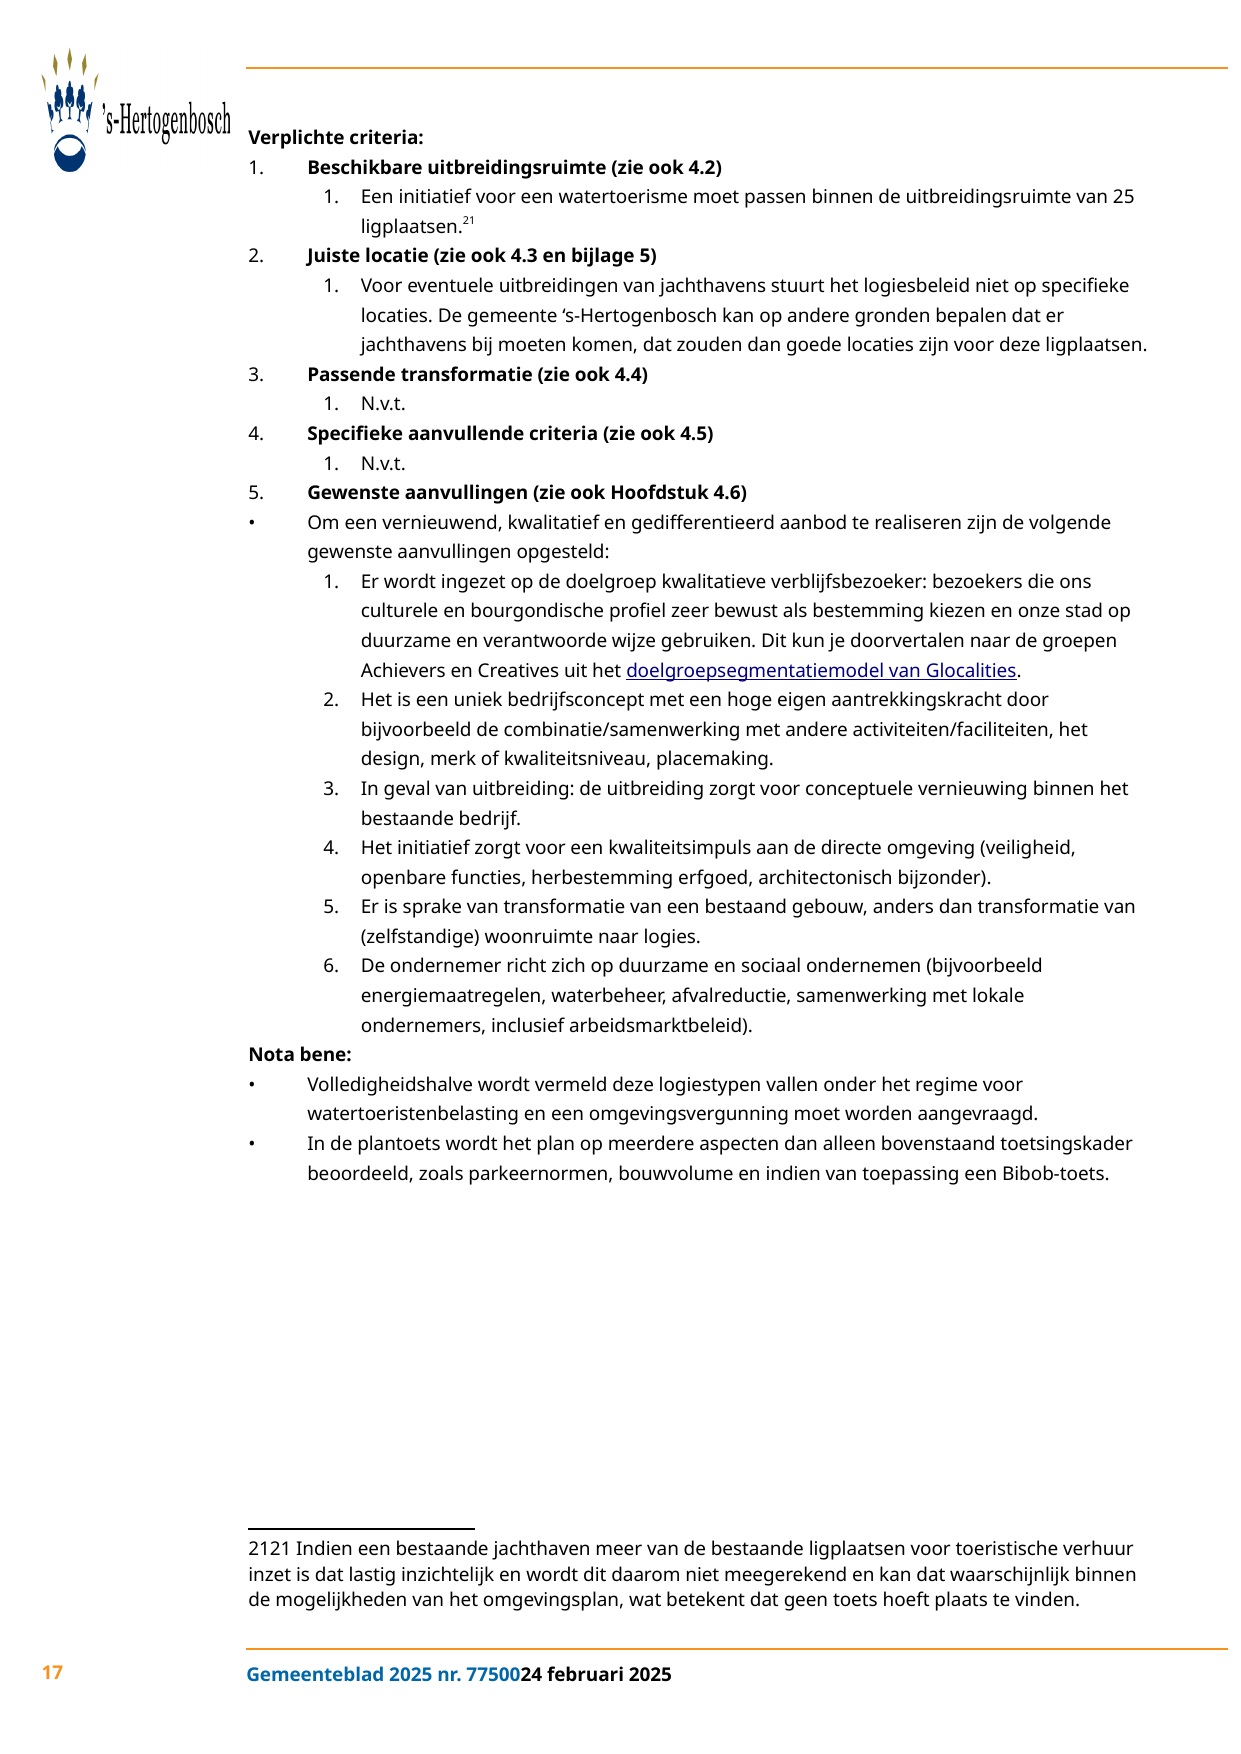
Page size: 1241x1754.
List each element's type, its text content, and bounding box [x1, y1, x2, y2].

list Het is een uniek bedrijfsconcept met een hoge eigen aantrekkingskracht door bijvoorbeeld de combinatie/samenwerking met andere activiteiten/faciliteiten, het design, merk of kwaliteitsniveau, placemaking. [323, 686, 1152, 771]
list Het initiatief zorgt voor een kwaliteitsimpuls aan de directe omgeving (veiligheid, openbare functies, herbestemming erfgoed, architectonisch bijzonder). [323, 834, 1152, 890]
list Volledigheidshalve wordt vermeld deze logiestypen vallen onder het regime voor watertoeristenbelasting en een omgevingsvergunning moet worden aangevraagd. [248, 1071, 1152, 1126]
list N.v.t. [323, 450, 1152, 476]
list Er wordt ingezet op de doelgroep kwalitatieve verblijfsbezoeker: bezoekers die ons culturele en bourgondische profiel zeer bewust als bestemming kiezen en onze stad op duurzame en verantwoorde wijze gebruiken. Dit kun je doorvertalen naar de groepen Achievers en Creatives uit het doelgroepsegmentatiemodel van Glocalities. [323, 568, 1152, 683]
list Beschikbare uitbreidingsruimte (zie ook 4.2) [248, 154, 1152, 180]
list De ondernemer richt zich op duurzame en sociaal ondernemen (bijvoorbeeld energiemaatregelen, waterbeheer, afvalreductie, samenwerking met lokale ondernemers, inclusief arbeidsmarktbeleid). [323, 953, 1152, 1038]
list Er is sprake van transformatie van een bestaand gebouw, anders dan transformatie van (zelfstandige) woonruimte naar logies. [323, 893, 1152, 949]
text Nota bene: [248, 1041, 1152, 1067]
list Een initiatief voor een watertoerisme moet passen binnen de uitbreidingsruimte van 25 ligplaatsen. [323, 183, 1152, 239]
list Specifieke aanvullende criteria (zie ook 4.5) [248, 420, 1152, 446]
list In geval van uitbreiding: de uitbreiding zorgt voor conceptuele vernieuwing binnen het bestaande bedrijf. [323, 775, 1152, 831]
text Verplichte criteria: [248, 124, 1152, 150]
list 21 Indien een bestaande jachthaven meer van de bestaande ligplaatsen voor toeristische verhuur inzet is dat lastig inzichtelijk en wordt dit daarom niet meegerekend en kan dat waarschijnlijk binnen de mogelijkheden van het omgevingsplan, wat betekent dat geen toets hoeft plaats te vinden. [248, 1535, 1152, 1612]
list In de plantoets wordt het plan op meerdere aspecten dan alleen bovenstaand toetsingskader beoordeeld, zoals parkeernormen, bouwvolume en indien van toepassing een Bibob-toets. [248, 1130, 1152, 1186]
list Juiste locatie (zie ook 4.3 en bijlage 5) [248, 243, 1152, 268]
list N.v.t. [323, 391, 1152, 416]
list Voor eventuele uitbreidingen van jachthavens stuurt het logiesbeleid niet op specifieke locaties. De gemeente ‘s-Hertogenbosch kan op andere gronden bepalen dat er jachthavens bij moeten komen, dat zouden dan goede locaties zijn voor deze ligplaatsen. [323, 272, 1152, 357]
picture [41, 47, 231, 172]
list Gewenste aanvullingen (zie ook Hoofdstuk 4.6) [248, 479, 1152, 505]
list Om een vernieuwend, kwalitatief en gedifferentieerd aanbod te realiseren zijn de volgende gewenste aanvullingen opgesteld: [248, 509, 1152, 564]
list Passende transformatie (zie ook 4.4) [248, 361, 1152, 387]
